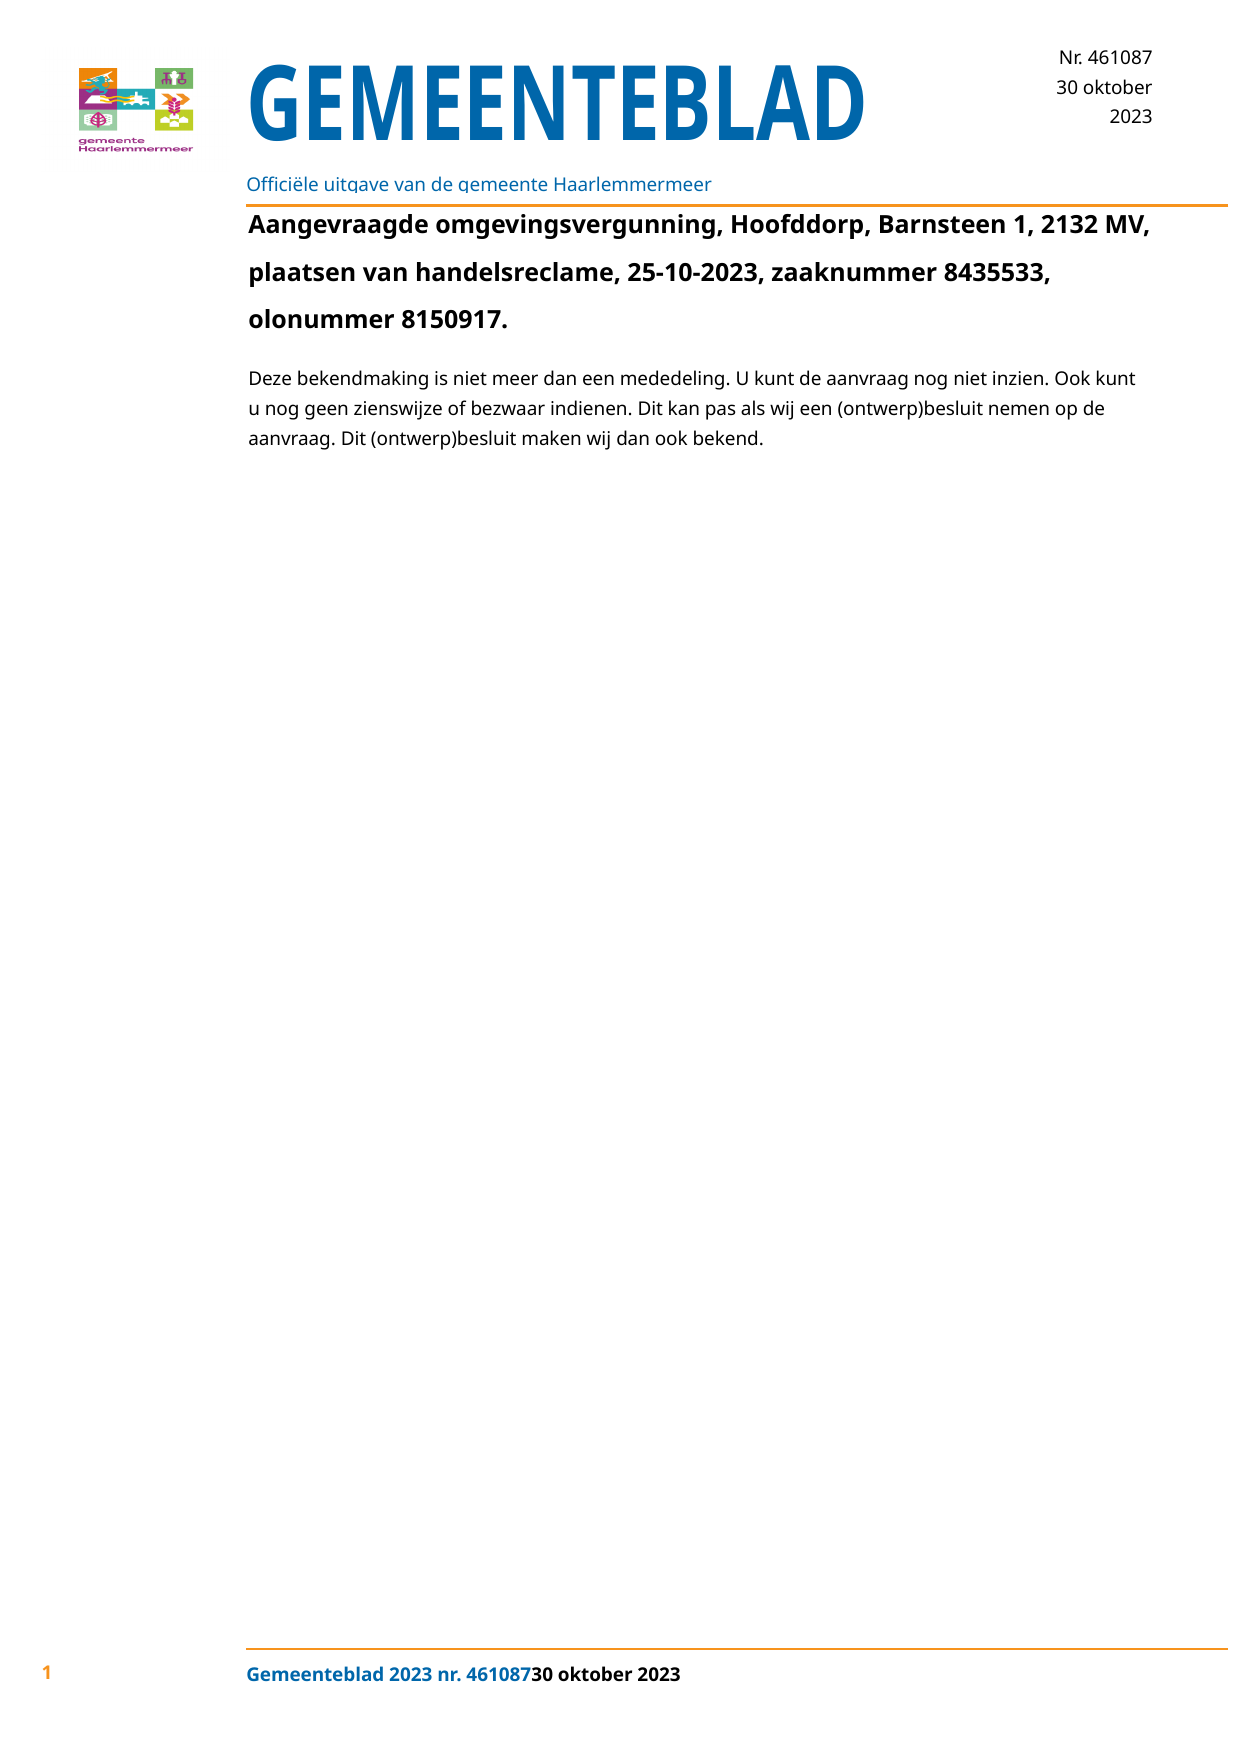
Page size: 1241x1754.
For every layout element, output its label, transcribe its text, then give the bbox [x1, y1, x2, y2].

text Deze bekendmaking is niet meer dan een mededeling. U kunt de aanvraag nog niet inzien. Ook kunt u nog geen zienswijze of bezwaar indienen. Dit kan pas als wij een (ontwerp)besluit nemen op de aanvraag. Dit (ontwerp)besluit maken wij dan ook bekend. [248, 366, 1152, 450]
picture [41, 47, 231, 172]
text Aangevraagde omgevingsvergunning, Hoofddorp, Barnsteen 1, 2132 MV, plaatsen van handelsreclame, 25-10-2023, zaaknummer 8435533, olonummer 8150917. [248, 207, 1152, 336]
